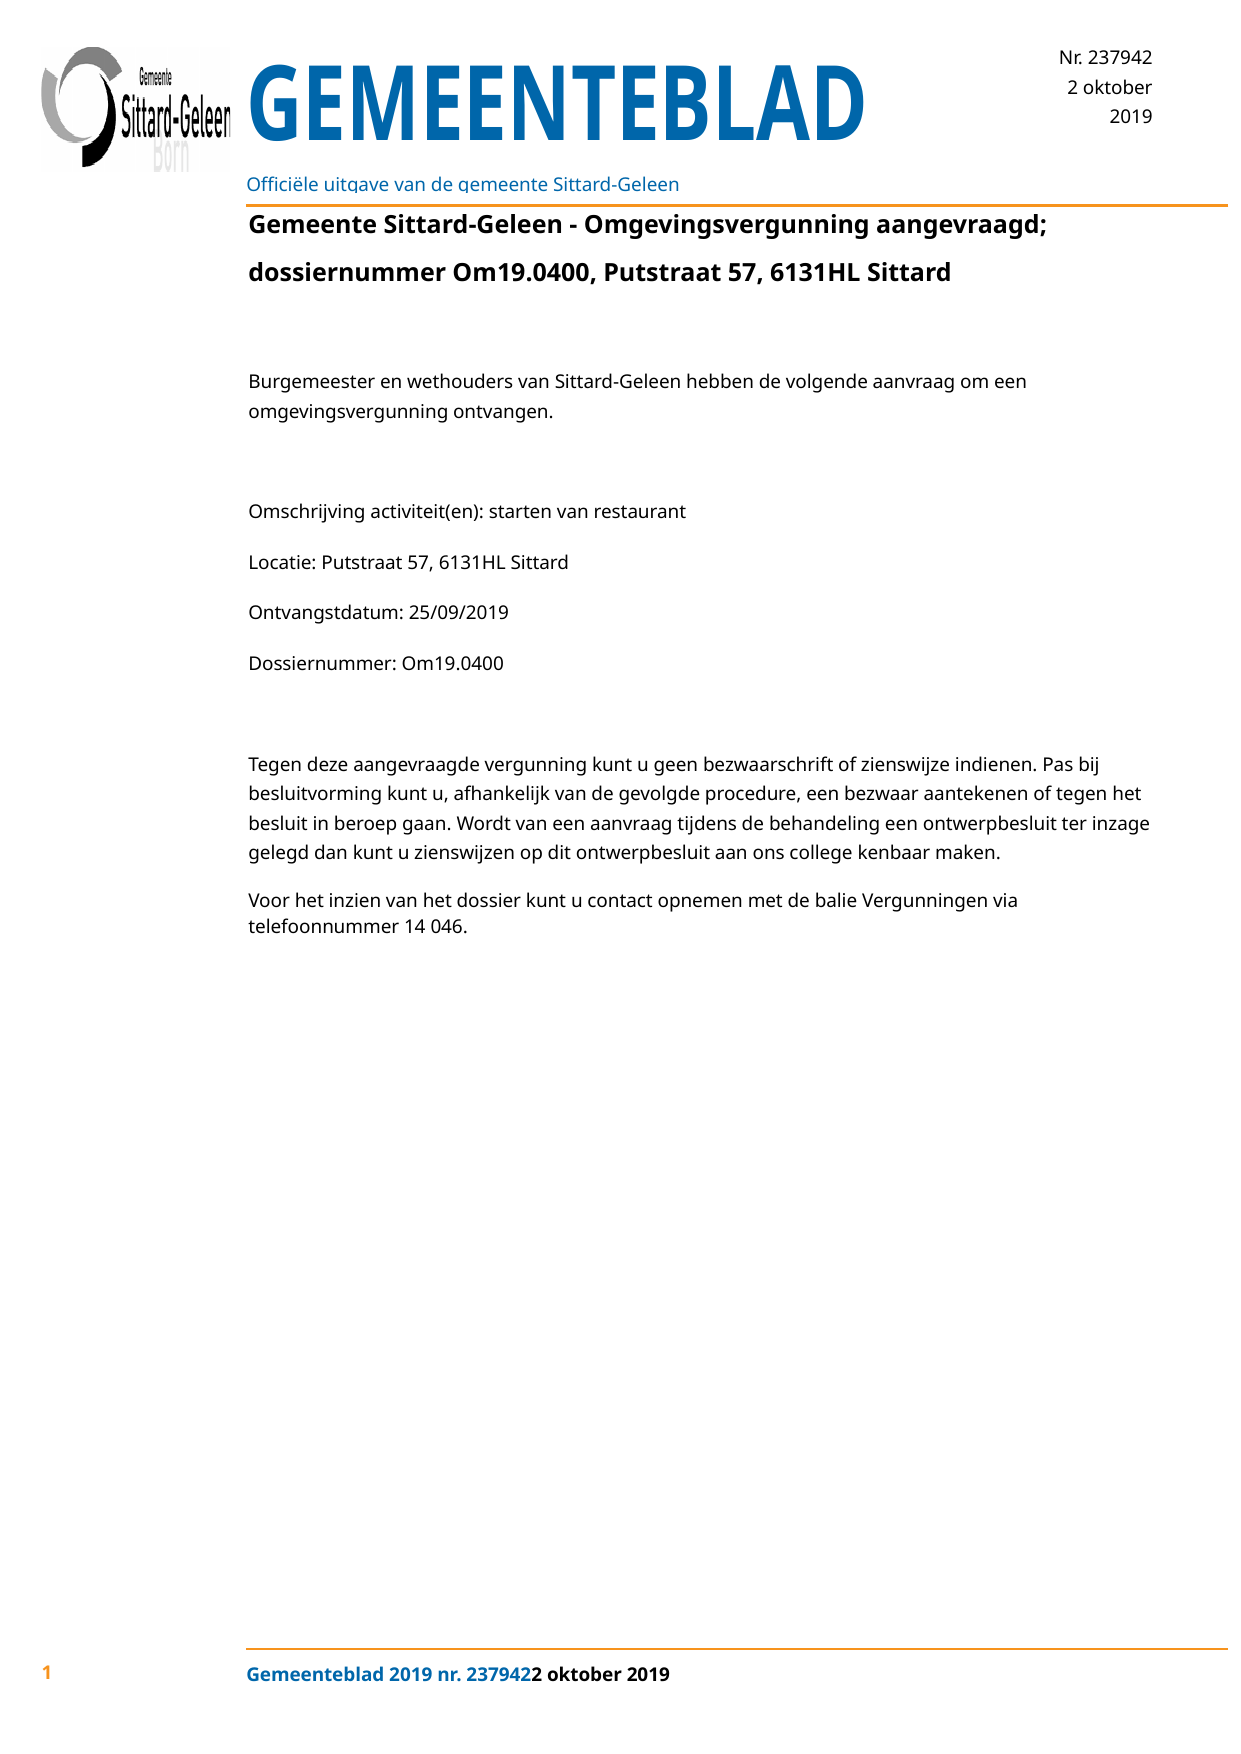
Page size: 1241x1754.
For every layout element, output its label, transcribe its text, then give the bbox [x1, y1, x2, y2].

text Dossiernummer: Om19.0400 [248, 650, 1152, 676]
picture [41, 47, 231, 172]
text Gemeente Sittard-Geleen - Omgevingsvergunning aangevraagd; dossiernummer Om19.0400, Putstraat 57, 6131HL Sittard [248, 207, 1152, 288]
text Burgemeester en wethouders van Sittard-Geleen hebben de volgende aanvraag om een omgevingsvergunning ontvangen. [248, 368, 1152, 424]
text Locatie: Putstraat 57, 6131HL Sittard [248, 549, 1152, 575]
text Ontvangstdatum: 25/09/2019 [248, 599, 1152, 625]
text Voor het inzien van het dossier kunt u contact opnemen met de balie Vergunningen via telefoonnummer 14 046. [248, 887, 1152, 939]
text Tegen deze aangevraagde vergunning kunt u geen bezwaarschrift of zienswijze indienen. Pas bij besluitvorming kunt u, afhankelijk van de gevolgde procedure, een bezwaar aantekenen of tegen het besluit in beroep gaan. Wordt van een aanvraag tijdens de behandeling een ontwerpbesluit ter inzage gelegd dan kunt u zienswijzen op dit ontwerpbesluit aan ons college kenbaar maken. [248, 751, 1152, 865]
text Omschrijving activiteit(en): starten van restaurant [248, 499, 1152, 524]
